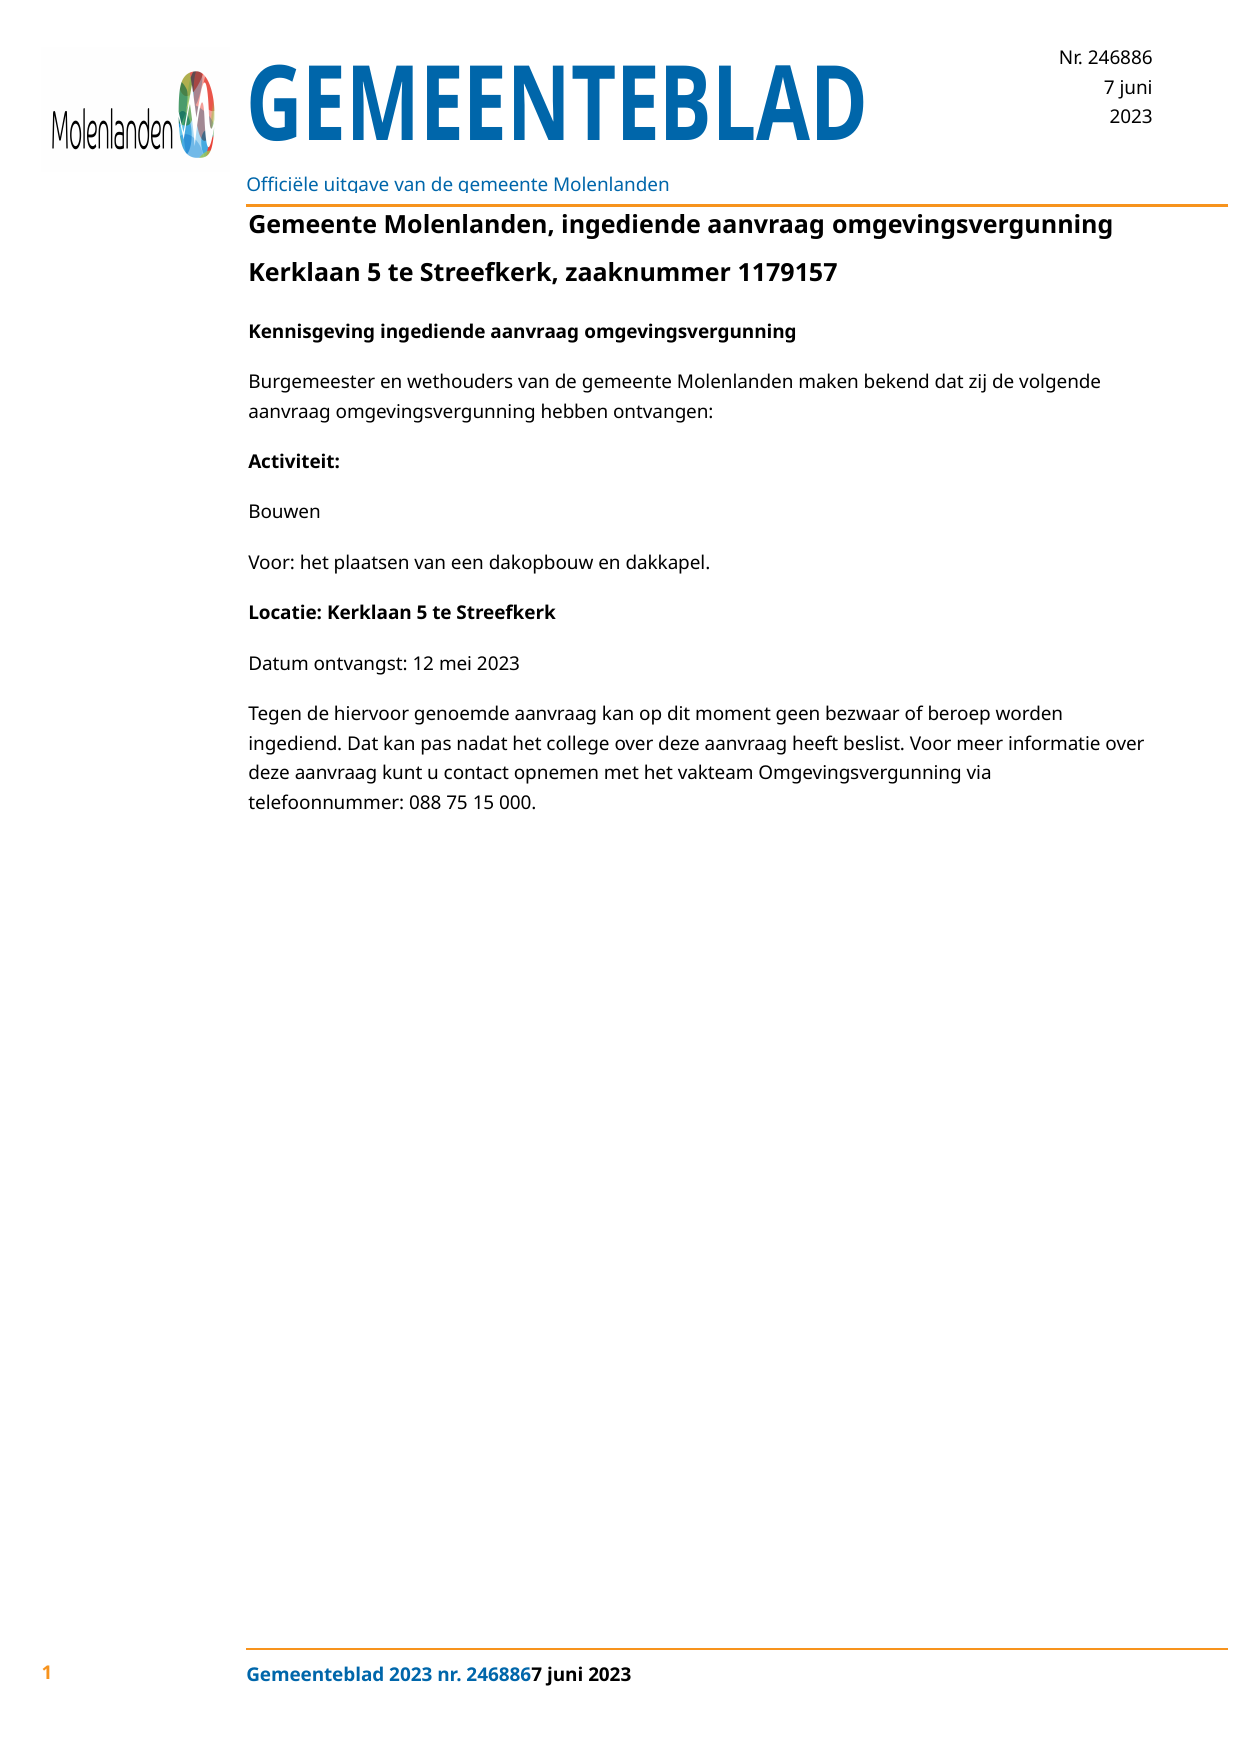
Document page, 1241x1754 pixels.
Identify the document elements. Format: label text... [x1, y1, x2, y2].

picture [41, 47, 231, 172]
text Kennisgeving ingediende aanvraag omgevingsvergunning [248, 318, 1152, 344]
text Gemeente Molenlanden, ingediende aanvraag omgevingsvergunning Kerklaan 5 te Streefkerk, zaaknummer 1179157 [248, 207, 1152, 288]
text Tegen de hiervoor genoemde aanvraag kan op dit moment geen bezwaar of beroep worden ingediend. Dat kan pas nadat het college over deze aanvraag heeft beslist. Voor meer informatie over deze aanvraag kunt u contact opnemen met het vakteam Omgevingsvergunning via telefoonnummer: 088 75 15 000. [248, 700, 1152, 815]
text Locatie: Kerklaan 5 te Streefkerk [248, 599, 1152, 625]
text Activiteit: [248, 448, 1152, 474]
text Voor: het plaatsen van een dakopbouw en dakkapel. [248, 549, 1152, 575]
text Datum ontvangst: 12 mei 2023 [248, 650, 1152, 676]
text Burgemeester en wethouders van de gemeente Molenlanden maken bekend dat zij de volgende aanvraag omgevingsvergunning hebben ontvangen: [248, 368, 1152, 424]
text Bouwen [248, 499, 1152, 524]
